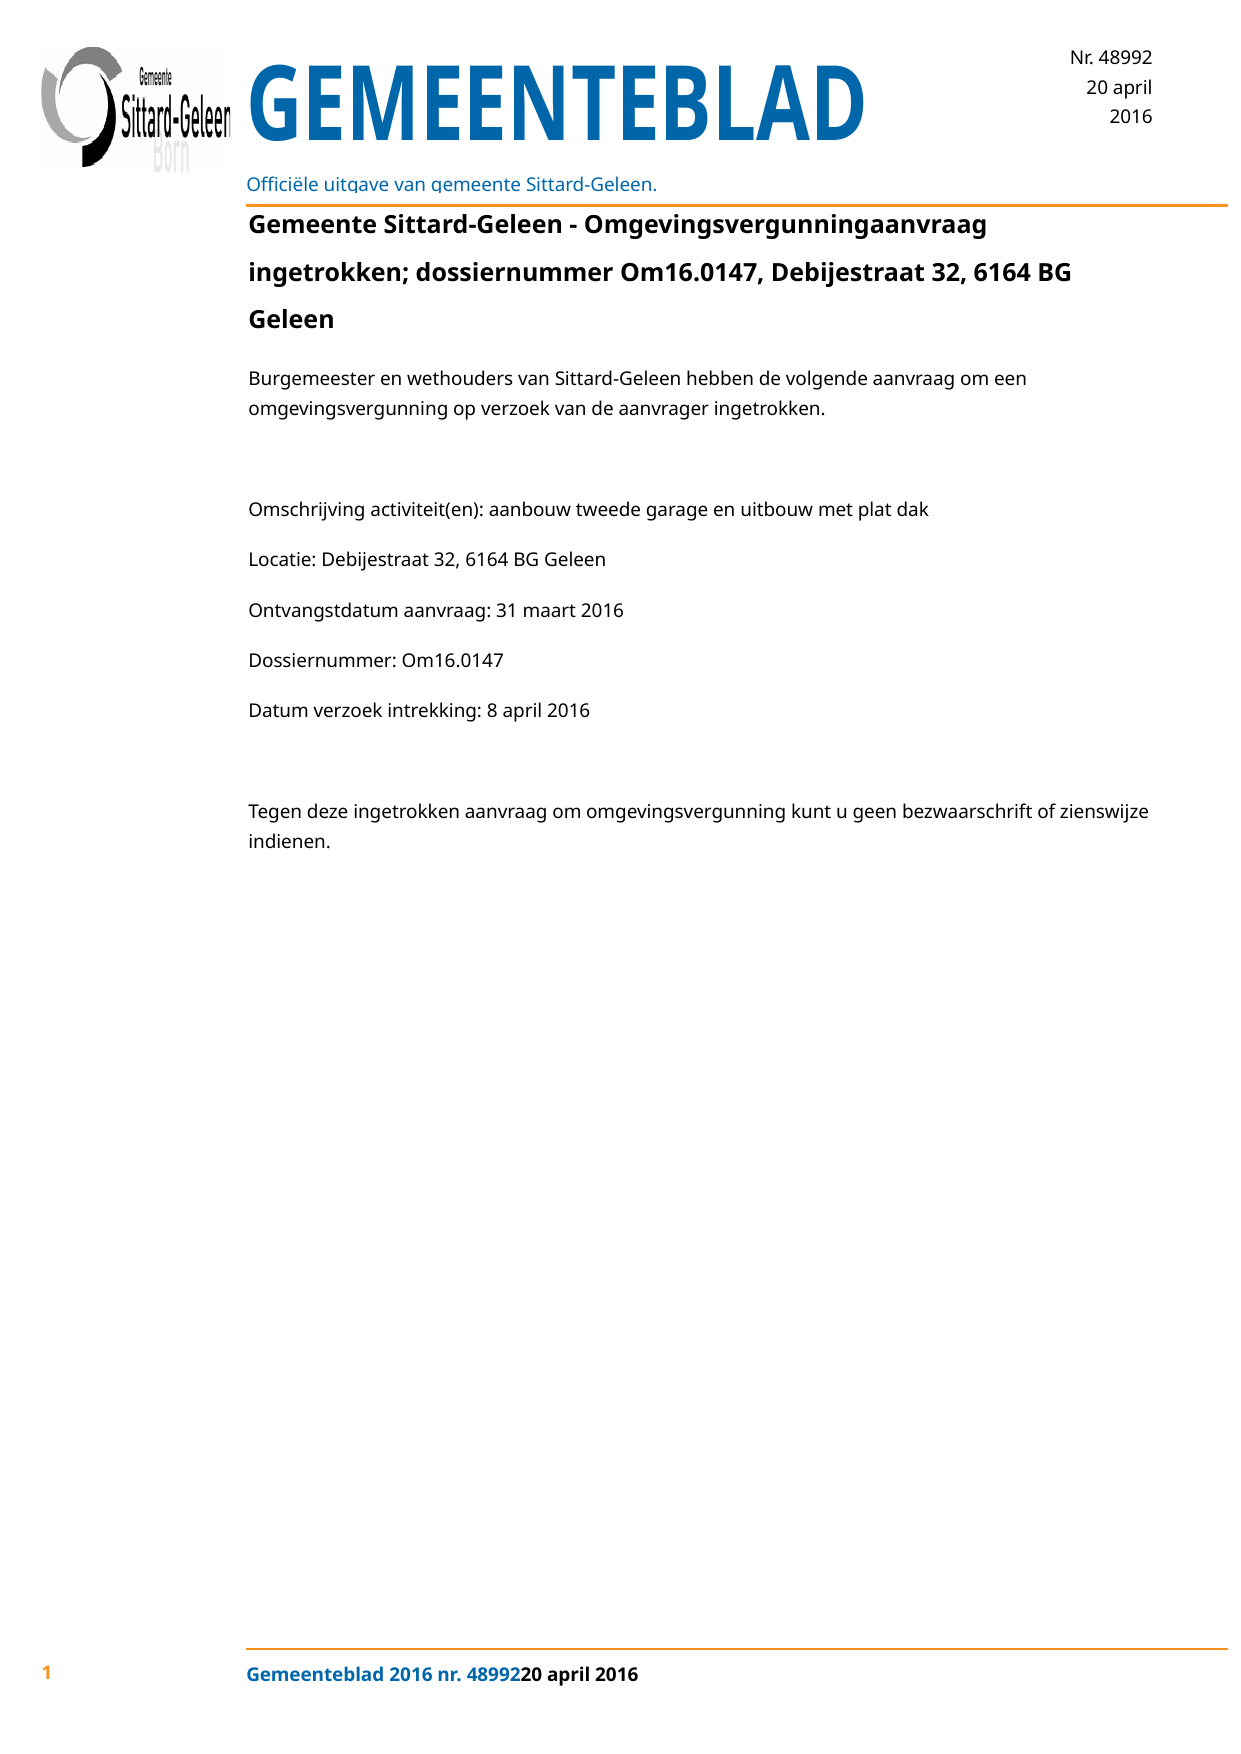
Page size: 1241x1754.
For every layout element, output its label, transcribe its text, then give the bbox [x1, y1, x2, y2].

text Ontvangstdatum aanvraag: 31 maart 2016 [248, 597, 1152, 622]
text Burgemeester en wethouders van Sittard-Geleen hebben de volgende aanvraag om een omgevingsvergunning op verzoek van de aanvrager ingetrokken. [248, 366, 1152, 421]
text Locatie: Debijestraat 32, 6164 BG Geleen [248, 546, 1152, 572]
picture [41, 47, 231, 172]
text Tegen deze ingetrokken aanvraag om omgevingsvergunning kunt u geen bezwaarschrift of zienswijze indienen. [248, 798, 1152, 854]
text Dossiernummer: Om16.0147 [248, 647, 1152, 673]
text Datum verzoek intrekking: 8 april 2016 [248, 698, 1152, 723]
text Gemeente Sittard-Geleen - Omgevingsvergunningaanvraag ingetrokken; dossiernummer Om16.0147, Debijestraat 32, 6164 BG Geleen [248, 207, 1152, 336]
text Omschrijving activiteit(en): aanbouw tweede garage en uitbouw met plat dak [248, 496, 1152, 522]
